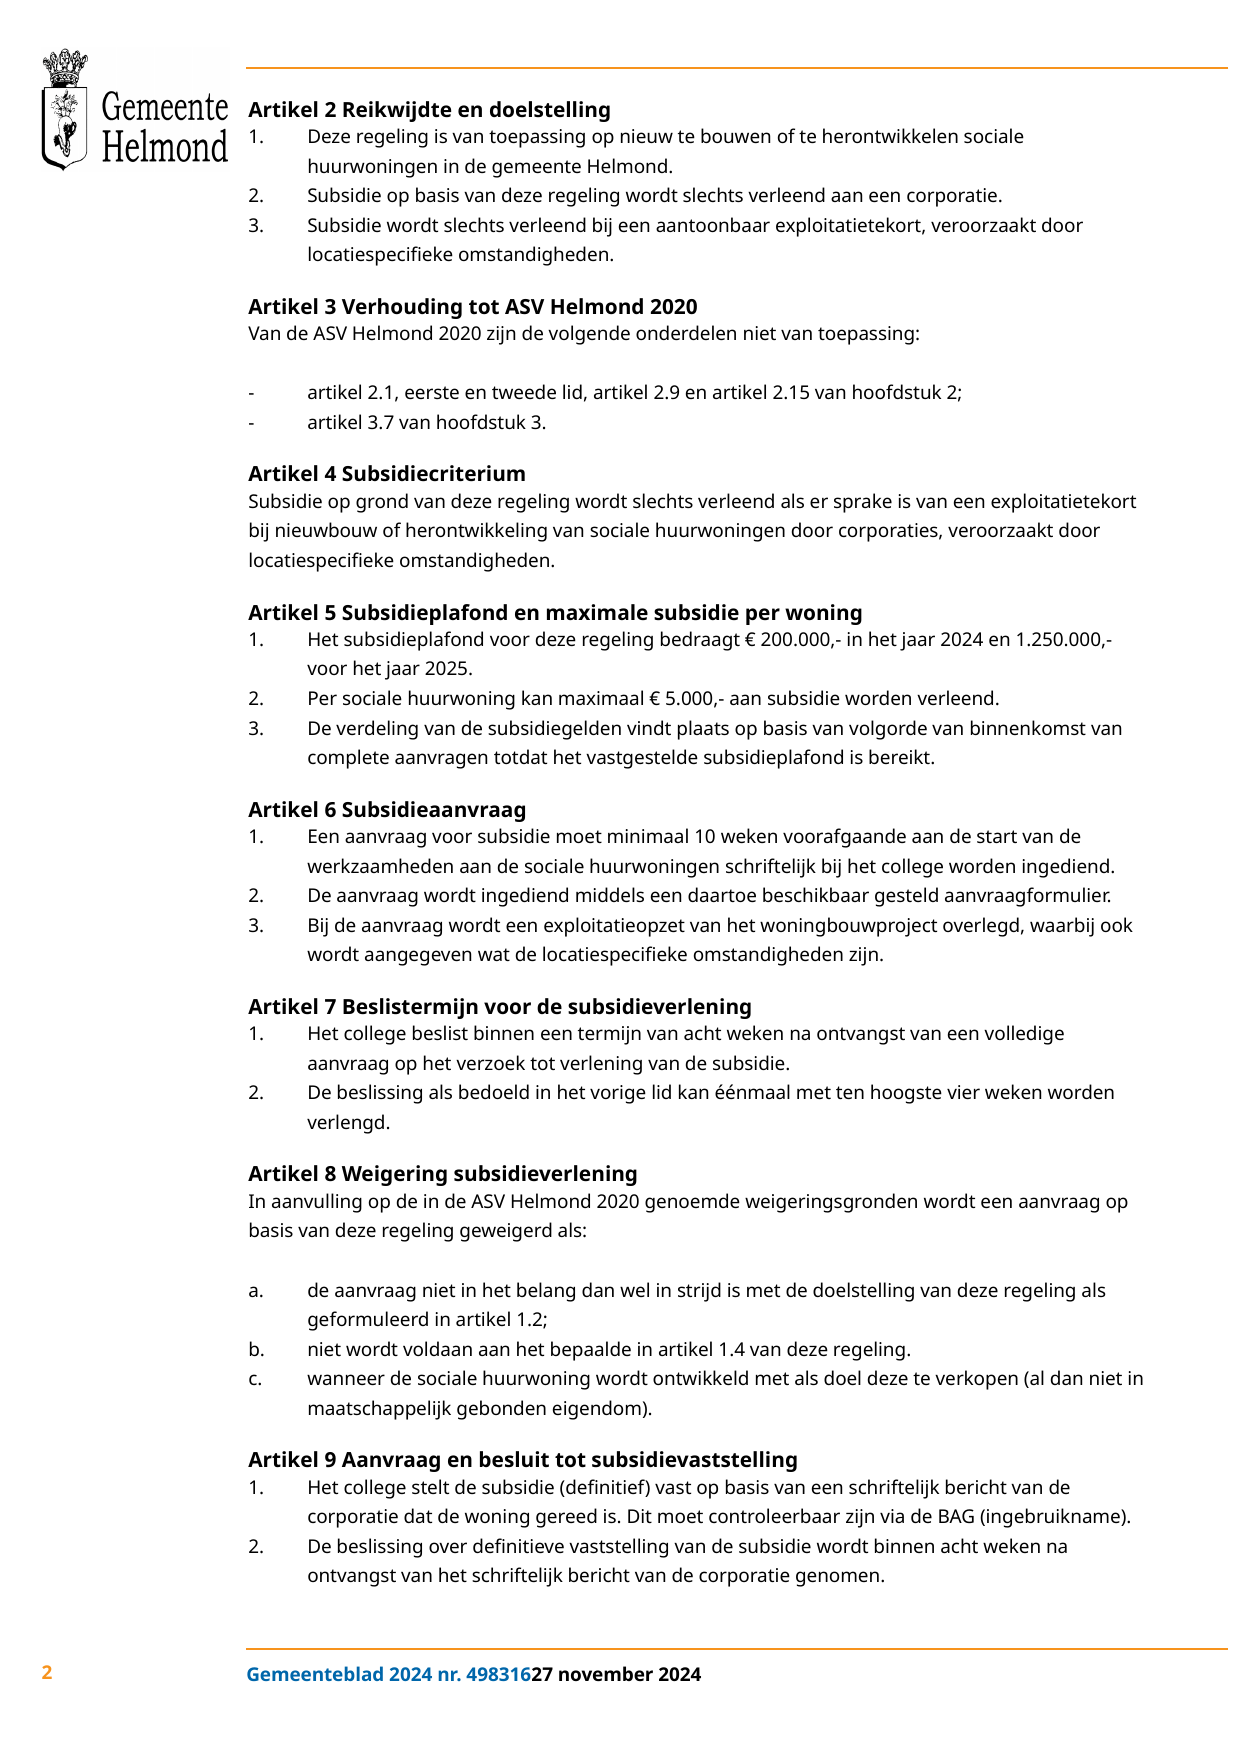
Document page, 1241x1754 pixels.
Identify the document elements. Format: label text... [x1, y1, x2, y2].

text Van de ASV Helmond 2020 zijn de volgende onderdelen niet van toepassing: [248, 320, 1152, 346]
list Per sociale huurwoning kan maximaal € 5.000,- aan subsidie worden verleend. [248, 685, 1152, 711]
text Artikel 2 Reikwijdte en doelstelling [248, 95, 1152, 123]
text Artikel 7 Beslistermijn voor de subsidieverlening [248, 992, 1152, 1020]
list De beslissing als bedoeld in het vorige lid kan éénmaal met ten hoogste vier weken worden verlengd. [248, 1079, 1152, 1135]
list Het college stelt de subsidie (definitief) vast op basis van een schriftelijk bericht van de corporatie dat de woning gereed is. Dit moet controleerbaar zijn via de BAG (ingebruikname). [248, 1474, 1152, 1529]
list Bij de aanvraag wordt een exploitatieopzet van het woningbouwproject overlegd, waarbij ook wordt aangegeven wat de locatiespecifieke omstandigheden zijn. [248, 912, 1152, 967]
text Artikel 5 Subsidieplafond en maximale subsidie per woning [248, 598, 1152, 626]
text Subsidie op grond van deze regeling wordt slechts verleend als er sprake is van een exploitatietekort bij nieuwbouw of herontwikkeling van sociale huurwoningen door corporaties, veroorzaakt door locatiespecifieke omstandigheden. [248, 488, 1152, 573]
list Subsidie op basis van deze regeling wordt slechts verleend aan een corporatie. [248, 182, 1152, 208]
text Artikel 4 Subsidiecriterium [248, 459, 1152, 488]
list Het college beslist binnen een termijn van acht weken na ontvangst van een volledige aanvraag op het verzoek tot verlening van de subsidie. [248, 1020, 1152, 1076]
list De aanvraag wordt ingediend middels een daartoe beschikbaar gesteld aanvraagformulier. [248, 882, 1152, 908]
list Een aanvraag voor subsidie moet minimaal 10 weken voorafgaande aan de start van de werkzaamheden aan de sociale huurwoningen schriftelijk bij het college worden ingediend. [248, 823, 1152, 878]
list wanneer de sociale huurwoning wordt ontwikkeld met als doel deze te verkopen (al dan niet in maatschappelijk gebonden eigendom). [248, 1366, 1152, 1421]
list Het subsidieplafond voor deze regeling bedraagt € 200.000,- in het jaar 2024 en 1.250.000,- voor het jaar 2025. [248, 626, 1152, 681]
list artikel 2.1, eerste en tweede lid, artikel 2.9 en artikel 2.15 van hoofdstuk 2; [248, 379, 1152, 405]
list De beslissing over definitieve vaststelling van de subsidie wordt binnen acht weken na ontvangst van het schriftelijk bericht van de corporatie genomen. [248, 1533, 1152, 1588]
text Artikel 9 Aanvraag en besluit tot subsidievaststelling [248, 1446, 1152, 1474]
list De verdeling van de subsidiegelden vindt plaats op basis van volgorde van binnenkomst van complete aanvragen totdat het vastgestelde subsidieplafond is bereikt. [248, 715, 1152, 770]
list de aanvraag niet in het belang dan wel in strijd is met de doelstelling van deze regeling als geformuleerd in artikel 1.2; [248, 1277, 1152, 1332]
text Artikel 8 Weigering subsidieverlening [248, 1159, 1152, 1188]
list niet wordt voldaan aan het bepaalde in artikel 1.4 van deze regeling. [248, 1336, 1152, 1362]
picture [41, 47, 231, 172]
text Artikel 3 Verhouding tot ASV Helmond 2020 [248, 292, 1152, 320]
list artikel 3.7 van hoofdstuk 3. [248, 409, 1152, 435]
text Artikel 6 Subsidieaanvraag [248, 795, 1152, 823]
list Subsidie wordt slechts verleend bij een aantoonbaar exploitatietekort, veroorzaakt door locatiespecifieke omstandigheden. [248, 212, 1152, 267]
list Deze regeling is van toepassing op nieuw te bouwen of te herontwikkelen sociale huurwoningen in de gemeente Helmond. [248, 123, 1152, 178]
text In aanvulling op de in de ASV Helmond 2020 genoemde weigeringsgronden wordt een aanvraag op basis van deze regeling geweigerd als: [248, 1188, 1152, 1243]
